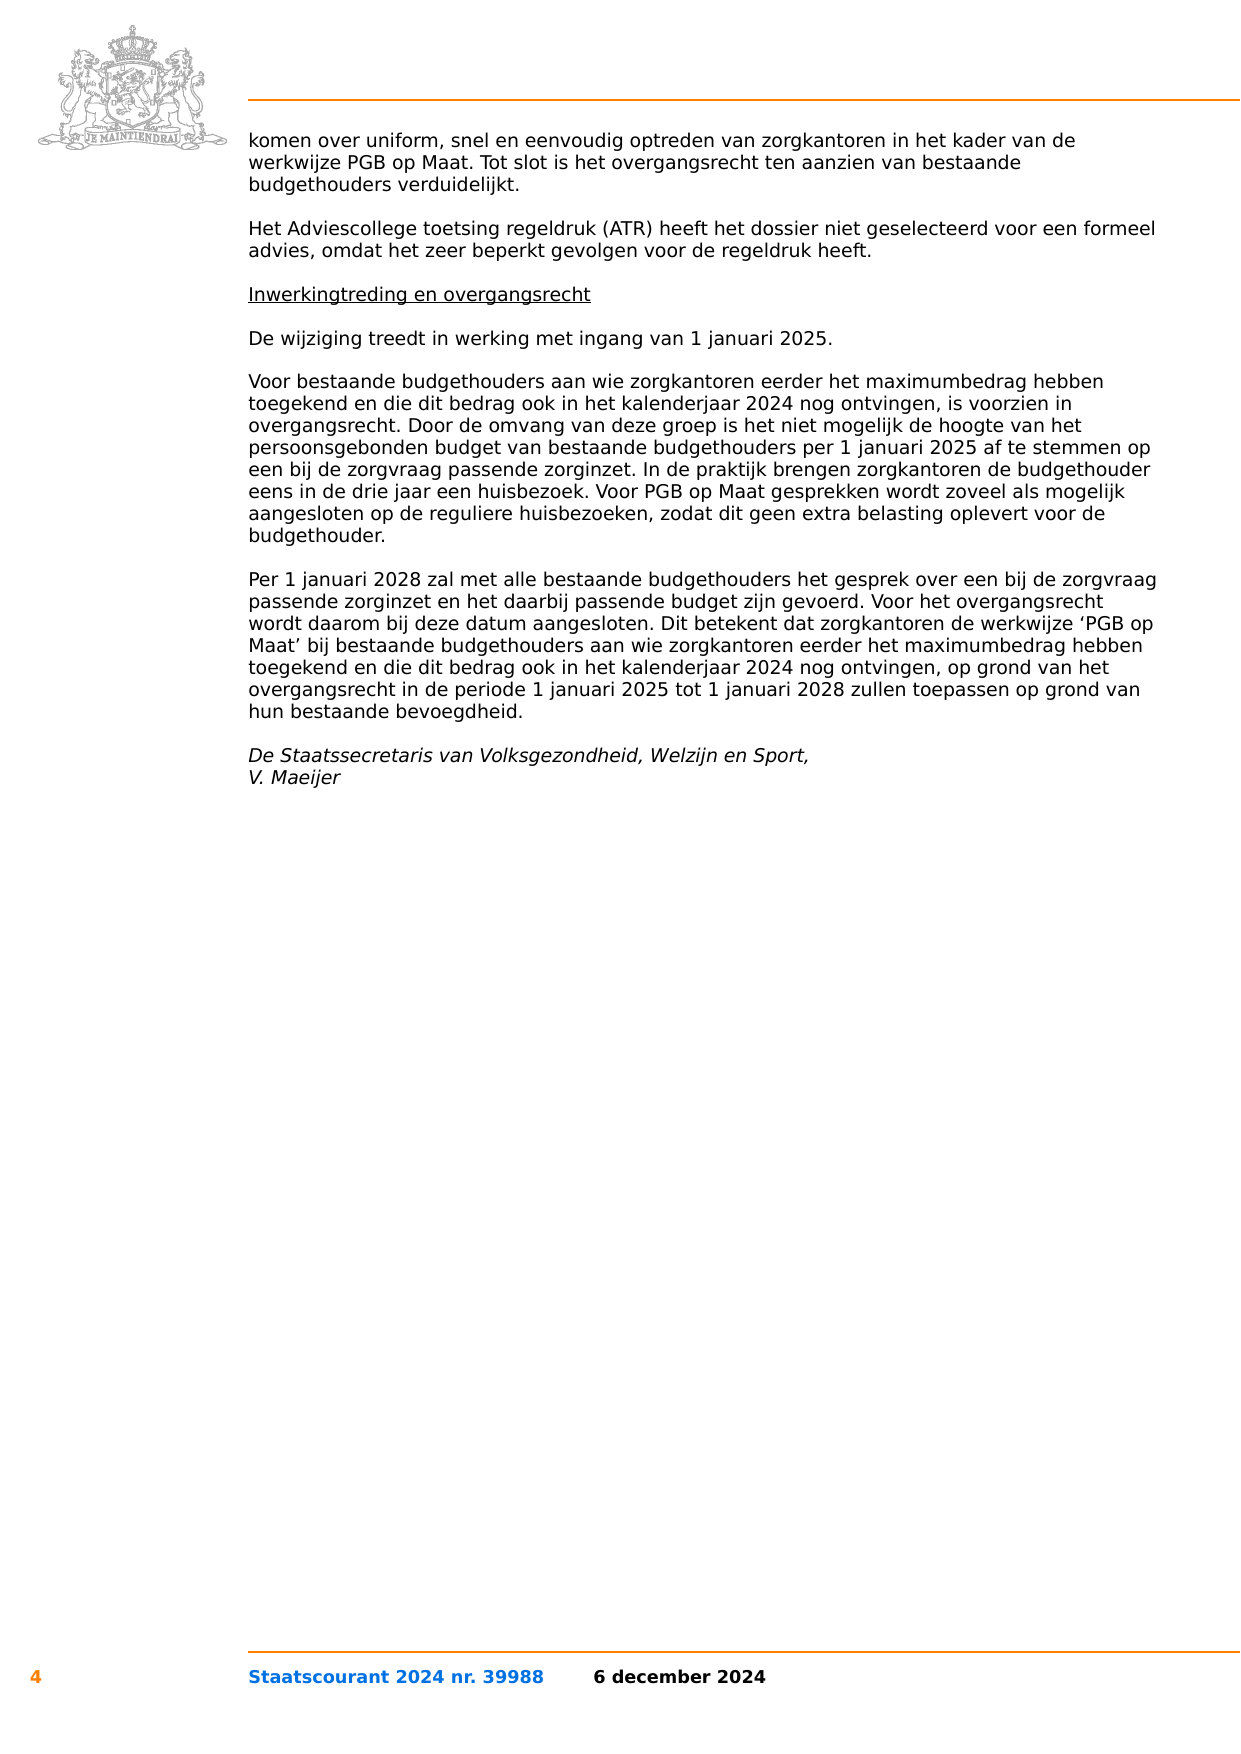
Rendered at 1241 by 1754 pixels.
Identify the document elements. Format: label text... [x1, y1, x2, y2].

text De Staatssecretaris van Volksgezondheid, Welzijn en Sport, V. Maeijer [248, 745, 1163, 789]
subtitle Inwerkingtreding en overgangsrecht [248, 283, 1163, 306]
text Het Adviescollege toetsing regeldruk (ATR) heeft het dossier niet geselecteerd voor een formeel advies, omdat het zeer beperkt gevolgen voor de regeldruk heeft. [248, 218, 1163, 262]
text De wijziging treedt in werking met ingang van 1 januari 2025. [248, 327, 1163, 349]
text komen over uniform, snel en eenvoudig optreden van zorgkantoren in het kader van de werkwijze PGB op Maat. Tot slot is het overgangsrecht ten aanzien van bestaande budgethouders verduidelijkt. [248, 130, 1163, 196]
text Per 1 januari 2028 zal met alle bestaande budgethouders het gesprek over een bij de zorgvraag passende zorginzet en het daarbij passende budget zijn gevoerd. Voor het overgangsrecht wordt daarom bij deze datum aangesloten. Dit betekent dat zorgkantoren de werkwijze ‘PGB op Maat’ bij bestaande budgethouders aan wie zorgkantoren eerder het maximumbedrag hebben toegekend en die dit bedrag ook in het kalenderjaar 2024 nog ontvingen, op grond van het overgangsrecht in de periode 1 januari 2025 tot 1 januari 2028 zullen toepassen op grond van hun bestaande bevoegdheid. [248, 569, 1163, 723]
picture [38, 25, 227, 150]
text Voor bestaande budgethouders aan wie zorgkantoren eerder het maximumbedrag hebben toegekend en die dit bedrag ook in het kalenderjaar 2024 nog ontvingen, is voorzien in overgangsrecht. Door de omvang van deze groep is het niet mogelijk de hoogte van het persoonsgebonden budget van bestaande budgethouders per 1 januari 2025 af te stemmen op een bij de zorgvraag passende zorginzet. In de praktijk brengen zorgkantoren de budgethouder eens in de drie jaar een huisbezoek. Voor PGB op Maat gesprekken wordt zoveel als mogelijk aangesloten op de reguliere huisbezoeken, zodat dit geen extra belasting oplevert voor de budgethouder. [248, 371, 1163, 547]
